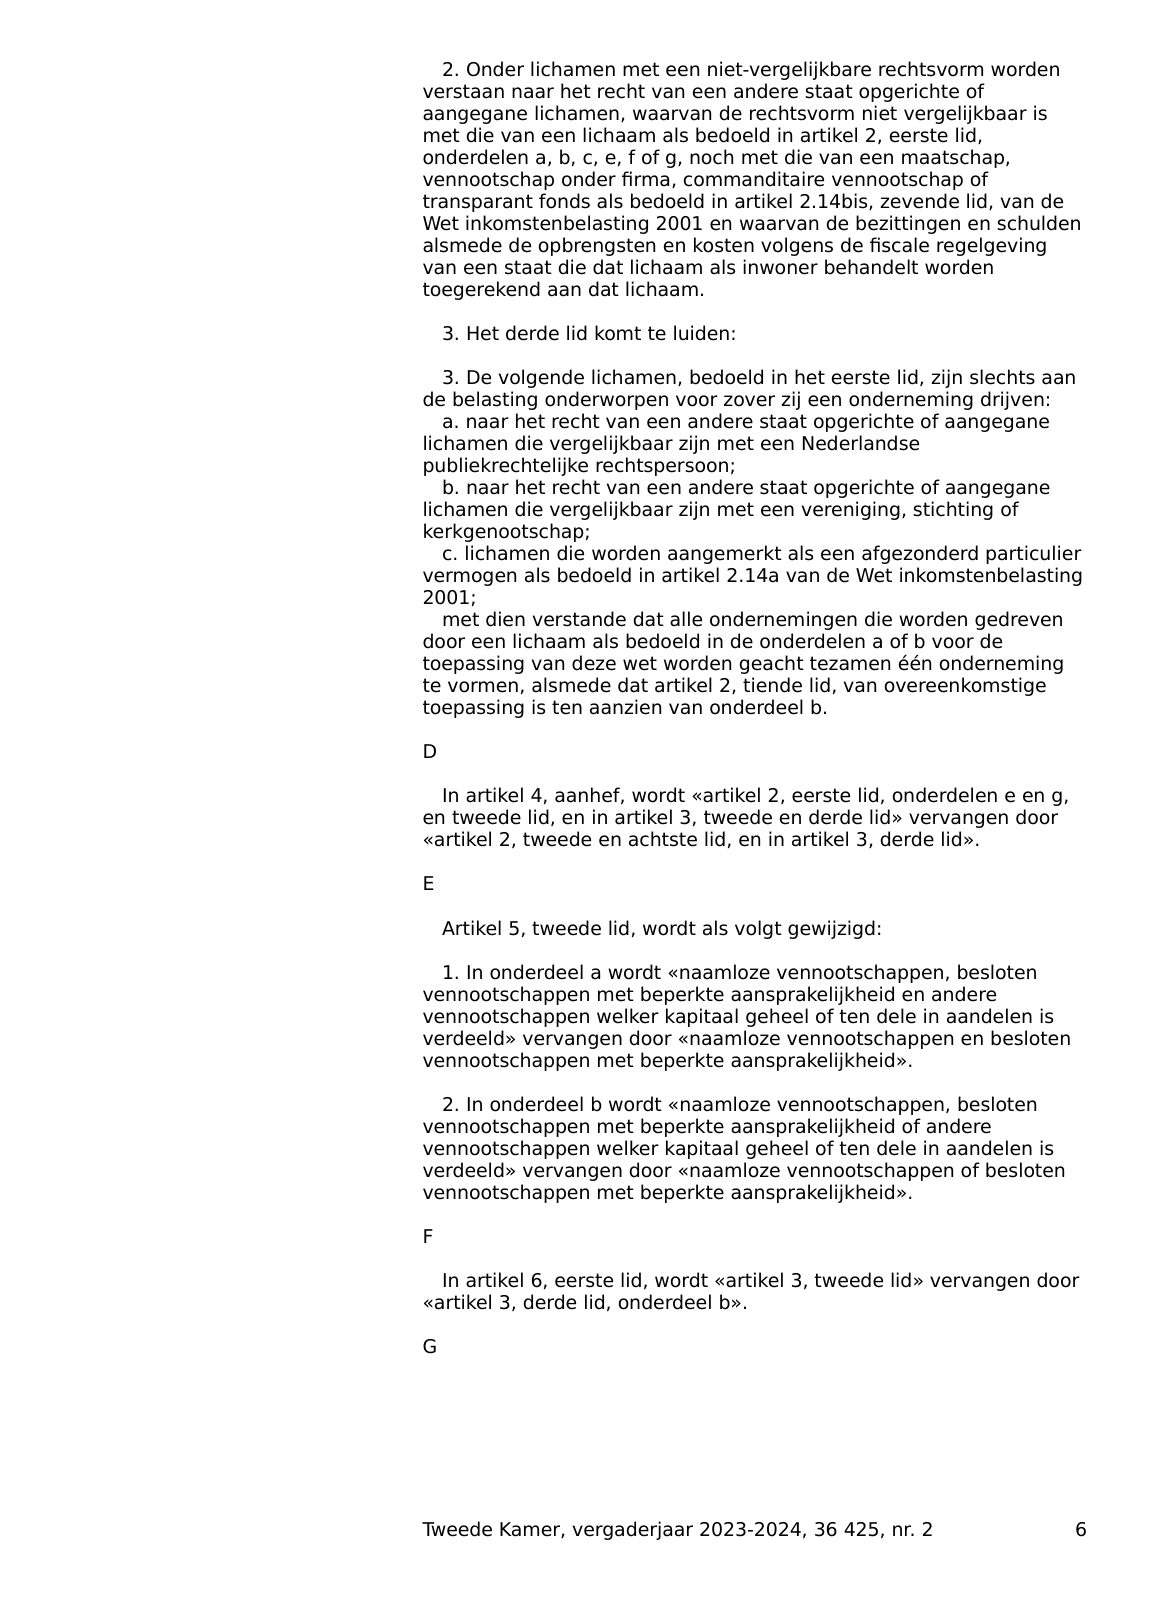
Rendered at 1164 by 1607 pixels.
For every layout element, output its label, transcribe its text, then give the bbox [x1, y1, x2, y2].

text 3. De volgende lichamen, bedoeld in het eerste lid, zijn slechts aan de belasting onderworpen voor zover zij een onderneming drijven: [422, 367, 1087, 411]
text F [422, 1226, 1087, 1248]
text c. lichamen die worden aangemerkt als een afgezonderd particulier vermogen als bedoeld in artikel 2.14a van de Wet inkomstenbelasting 2001; [422, 543, 1087, 609]
text In artikel 6, eerste lid, wordt «artikel 3, tweede lid» vervangen door «artikel 3, derde lid, onderdeel b». [422, 1270, 1087, 1314]
text G [422, 1336, 1087, 1358]
text D [422, 741, 1087, 763]
text a. naar het recht van een andere staat opgerichte of aangegane lichamen die vergelijkbaar zijn met een Nederlandse publiekrechtelijke rechtspersoon; [422, 411, 1087, 477]
text 1. In onderdeel a wordt «naamloze vennootschappen, besloten vennootschappen met beperkte aansprakelijkheid en andere vennootschappen welker kapitaal geheel of ten dele in aandelen is verdeeld» vervangen door «naamloze vennootschappen en besloten vennootschappen met beperkte aansprakelijkheid». [422, 962, 1087, 1072]
text 2. In onderdeel b wordt «naamloze vennootschappen, besloten vennootschappen met beperkte aansprakelijkheid of andere vennootschappen welker kapitaal geheel of ten dele in aandelen is verdeeld» vervangen door «naamloze vennootschappen of besloten vennootschappen met beperkte aansprakelijkheid». [422, 1094, 1087, 1204]
text Artikel 5, tweede lid, wordt als volgt gewijzigd: [422, 917, 1087, 939]
text E [422, 873, 1087, 895]
text In artikel 4, aanhef, wordt «artikel 2, eerste lid, onderdelen e en g, en tweede lid, en in artikel 3, tweede en derde lid» vervangen door «artikel 2, tweede en achtste lid, en in artikel 3, derde lid». [422, 785, 1087, 851]
text 3. Het derde lid komt te luiden: [422, 323, 1087, 345]
text b. naar het recht van een andere staat opgerichte of aangegane lichamen die vergelijkbaar zijn met een vereniging, stichting of kerkgenootschap; [422, 477, 1087, 543]
text 2. Onder lichamen met een niet-vergelijkbare rechtsvorm worden verstaan naar het recht van een andere staat opgerichte of aangegane lichamen, waarvan de rechtsvorm niet vergelijkbaar is met die van een lichaam als bedoeld in artikel 2, eerste lid, onderdelen a, b, c, e, f of g, noch met die van een maatschap, vennootschap onder firma, commanditaire vennootschap of transparant fonds als bedoeld in artikel 2.14bis, zevende lid, van de Wet inkomstenbelasting 2001 en waarvan de bezittingen en schulden alsmede de opbrengsten en kosten volgens de fiscale regelgeving van een staat die dat lichaam als inwoner behandelt worden toegerekend aan dat lichaam. [422, 59, 1087, 301]
text met dien verstande dat alle ondernemingen die worden gedreven door een lichaam als bedoeld in de onderdelen a of b voor de toepassing van deze wet worden geacht tezamen één onderneming te vormen, alsmede dat artikel 2, tiende lid, van overeenkomstige toepassing is ten aanzien van onderdeel b. [422, 609, 1087, 719]
